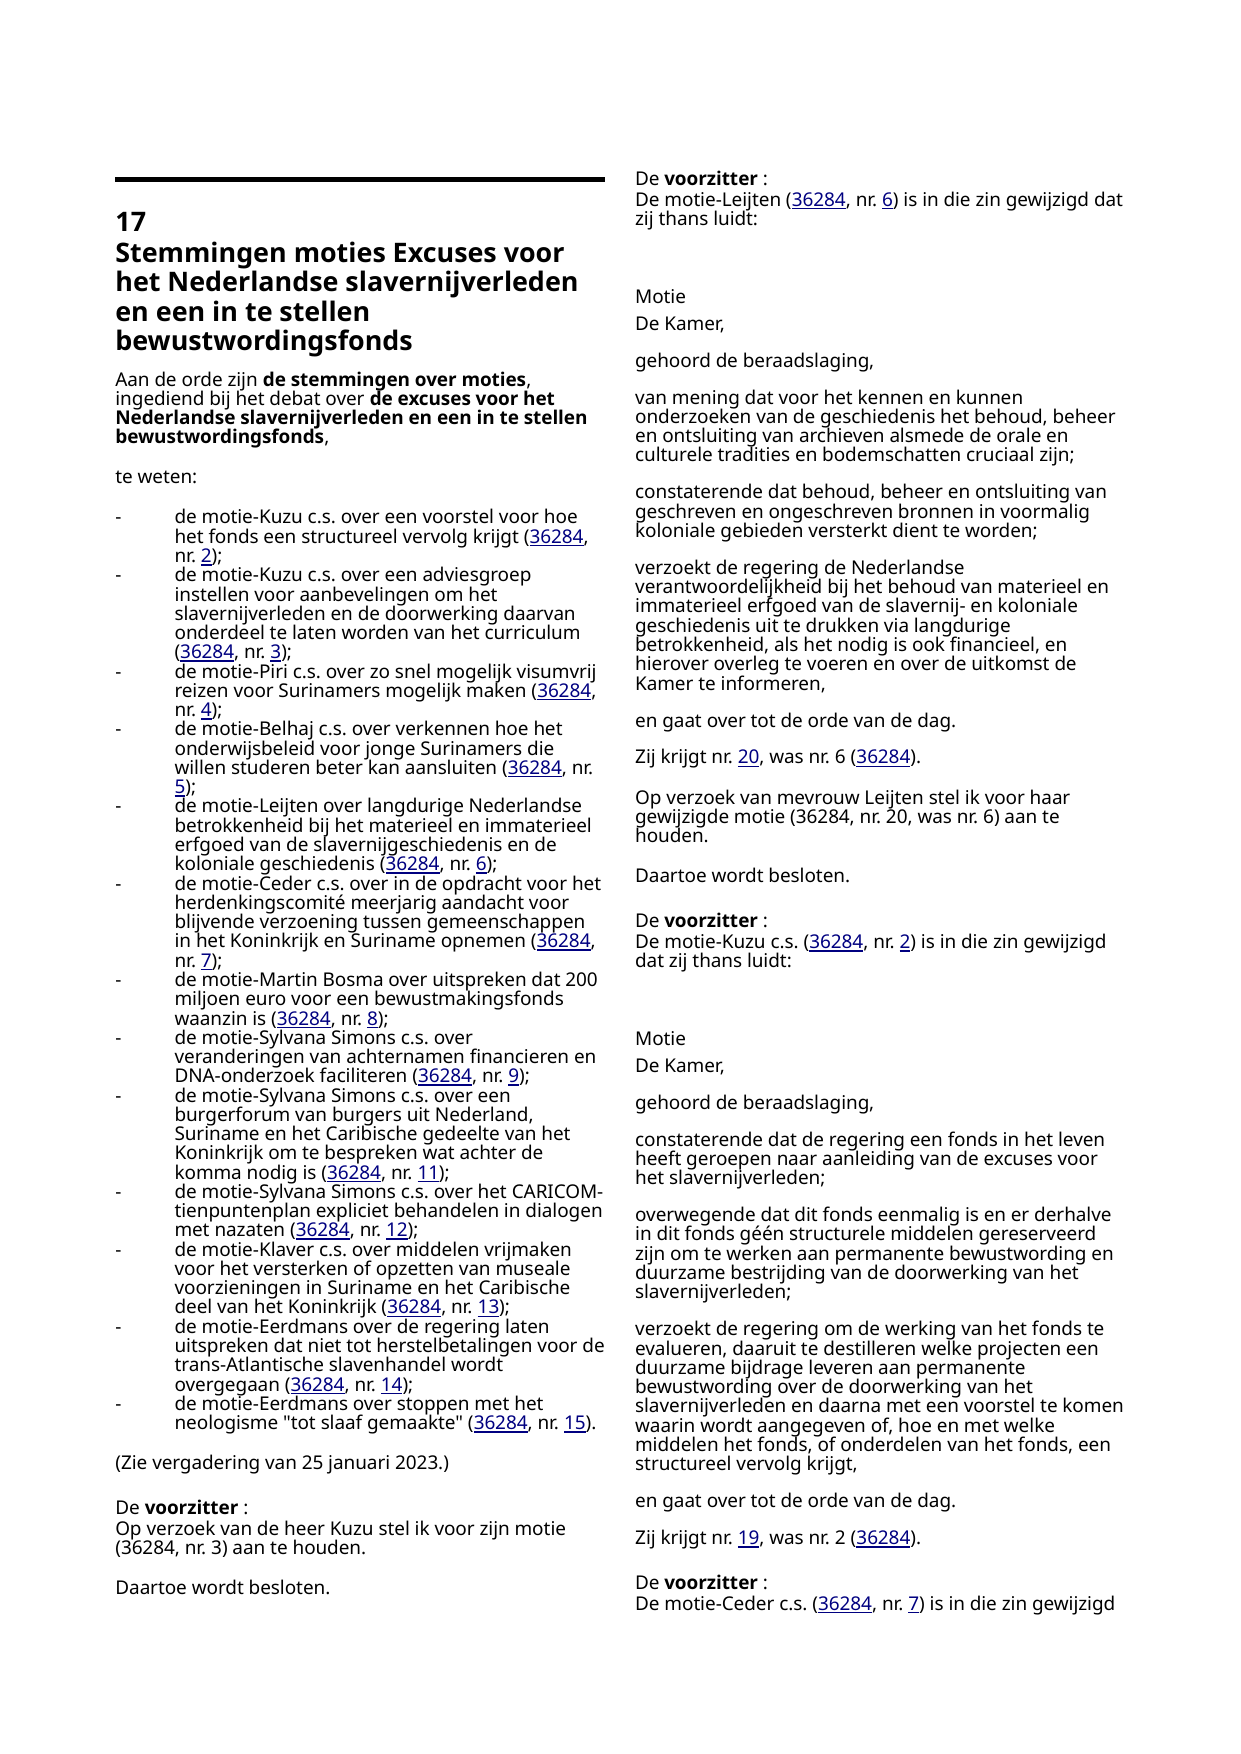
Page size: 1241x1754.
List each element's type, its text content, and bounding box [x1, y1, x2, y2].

list de motie-Leijten over langdurige Nederlandse betrokkenheid bij het materieel en immaterieel erfgoed van de slavernijgeschiedenis en de koloniale geschiedenis (36284, nr. 6); [115, 797, 605, 874]
text De motie-Kuzu c.s. (36284, nr. 2) is in die zin gewijzigd dat zij thans luidt: [635, 933, 1125, 972]
text Stemmingen moties Excuses voor het Nederlandse slavernijverleden en een in te stellen bewustwordingsfonds [115, 239, 605, 371]
text De voorzitter : [635, 1569, 1125, 1595]
list de motie-Piri c.s. over zo snel mogelijk visumvrij reizen voor Surinamers mogelijk maken (36284, nr. 4); [115, 663, 605, 720]
list de motie-Sylvana Simons c.s. over een burgerforum van burgers uit Nederland, Suriname en het Caribische gedeelte van het Koninkrijk om te bespreken wat achter de komma nodig is (36284, nr. 11); [115, 1087, 605, 1183]
list de motie-Sylvana Simons c.s. over veranderingen van achternamen financieren en DNA-onderzoek faciliteren (36284, nr. 9); [115, 1029, 605, 1087]
text verzoekt de regering om de werking van het fonds te evalueren, daaruit te destilleren welke projecten een duurzame bijdrage leveren aan permanente bewustwording over de doorwerking van het slavernijverleden en daarna met een voorstel te komen waarin wordt aangegeven of, hoe en met welke middelen het fonds, of onderdelen van het fonds, een structureel vervolg krijgt, [635, 1320, 1125, 1474]
text Motie [635, 283, 1125, 309]
text De Kamer, [635, 315, 1125, 334]
text gehoord de beraadslaging, [635, 1094, 1125, 1113]
list de motie-Eerdmans over de regering laten uitspreken dat niet tot herstelbetalingen voor de trans-Atlantische slavenhandel wordt overgegaan (36284, nr. 14); [115, 1318, 605, 1395]
text De Kamer, [635, 1057, 1125, 1076]
text Daartoe wordt besloten. [635, 867, 1125, 886]
text Aan de orde zijn de stemmingen over moties, ingediend bij het debat over de excuses voor het Nederlandse slavernijverleden en een in te stellen bewustwordingsfonds, [115, 371, 605, 448]
text constaterende dat de regering een fonds in het leven heeft geroepen naar aanleiding van de excuses voor het slavernijverleden; [635, 1131, 1125, 1188]
text Op verzoek van mevrouw Leijten stel ik voor haar gewijzigde motie (36284, nr. 20, was nr. 6) aan te houden. [635, 789, 1125, 846]
text 17 [115, 203, 605, 239]
text (Zie vergadering van 25 januari 2023.) [115, 1454, 605, 1473]
text en gaat over tot de orde van de dag. [635, 712, 1125, 731]
text Daartoe wordt besloten. [115, 1579, 605, 1598]
text Zij krijgt nr. 20, was nr. 6 (36284). [635, 748, 1125, 768]
text De motie-Leijten (36284, nr. 6) is in die zin gewijzigd dat zij thans luidt: [635, 191, 1125, 229]
text constaterende dat behoud, beheer en ontsluiting van geschreven en ongeschreven bronnen in voormalig koloniale gebieden versterkt dient te worden; [635, 483, 1125, 541]
text Zij krijgt nr. 19, was nr. 2 (36284). [635, 1529, 1125, 1548]
text De voorzitter : [635, 165, 1125, 191]
list de motie-Martin Bosma over uitspreken dat 200 miljoen euro voor een bewustmakingsfonds waanzin is (36284, nr. 8); [115, 971, 605, 1029]
text van mening dat voor het kennen en kunnen onderzoeken van de geschiedenis het behoud, beheer en ontsluiting van archieven alsmede de orale en culturele tradities en bodemschatten cruciaal zijn; [635, 389, 1125, 466]
text te weten: [115, 468, 605, 488]
text Op verzoek van de heer Kuzu stel ik voor zijn motie (36284, nr. 3) aan te houden. [115, 1520, 605, 1558]
list de motie-Ceder c.s. over in de opdracht voor het herdenkingscomité meerjarig aandacht voor blijvende verzoening tussen gemeenschappen in het Koninkrijk en Suriname opnemen (36284, nr. 7); [115, 874, 605, 971]
list de motie-Klaver c.s. over middelen vrijmaken voor het versterken of opzetten van museale voorzieningen in Suriname en het Caribische deel van het Koninkrijk (36284, nr. 13); [115, 1241, 605, 1318]
list de motie-Belhaj c.s. over verkennen hoe het onderwijsbeleid voor jonge Surinamers die willen studeren beter kan aansluiten (36284, nr. 5); [115, 720, 605, 797]
text De voorzitter : [635, 907, 1125, 933]
text De motie-Ceder c.s. (36284, nr. 7) is in die zin gewijzigd [635, 1595, 1125, 1614]
list de motie-Sylvana Simons c.s. over het CARICOM-tienpuntenplan expliciet behandelen in dialogen met nazaten (36284, nr. 12); [115, 1183, 605, 1241]
text en gaat over tot de orde van de dag. [635, 1492, 1125, 1511]
list de motie-Kuzu c.s. over een voorstel voor hoe het fonds een structureel vervolg krijgt (36284, nr. 2); [115, 508, 605, 566]
text gehoord de beraadslaging, [635, 352, 1125, 371]
list de motie-Kuzu c.s. over een adviesgroep instellen voor aanbevelingen om het slavernijverleden en de doorwerking daarvan onderdeel te laten worden van het curriculum (36284, nr. 3); [115, 566, 605, 663]
list de motie-Eerdmans over stoppen met het neologisme "tot slaaf gemaakte" (36284, nr. 15). [115, 1395, 605, 1433]
text overwegende dat dit fonds eenmalig is en er derhalve in dit fonds géén structurele middelen gereserveerd zijn om te werken aan permanente bewustwording en duurzame bestrijding van de doorwerking van het slavernijverleden; [635, 1206, 1125, 1302]
text Motie [635, 1025, 1125, 1051]
text De voorzitter : [115, 1494, 605, 1520]
text verzoekt de regering de Nederlandse verantwoordelijkheid bij het behoud van materieel en immaterieel erfgoed van de slavernij- en koloniale geschiedenis uit te drukken via langdurige betrokkenheid, als het nodig is ook financieel, en hierover overleg te voeren en over de uitkomst de Kamer te informeren, [635, 559, 1125, 694]
